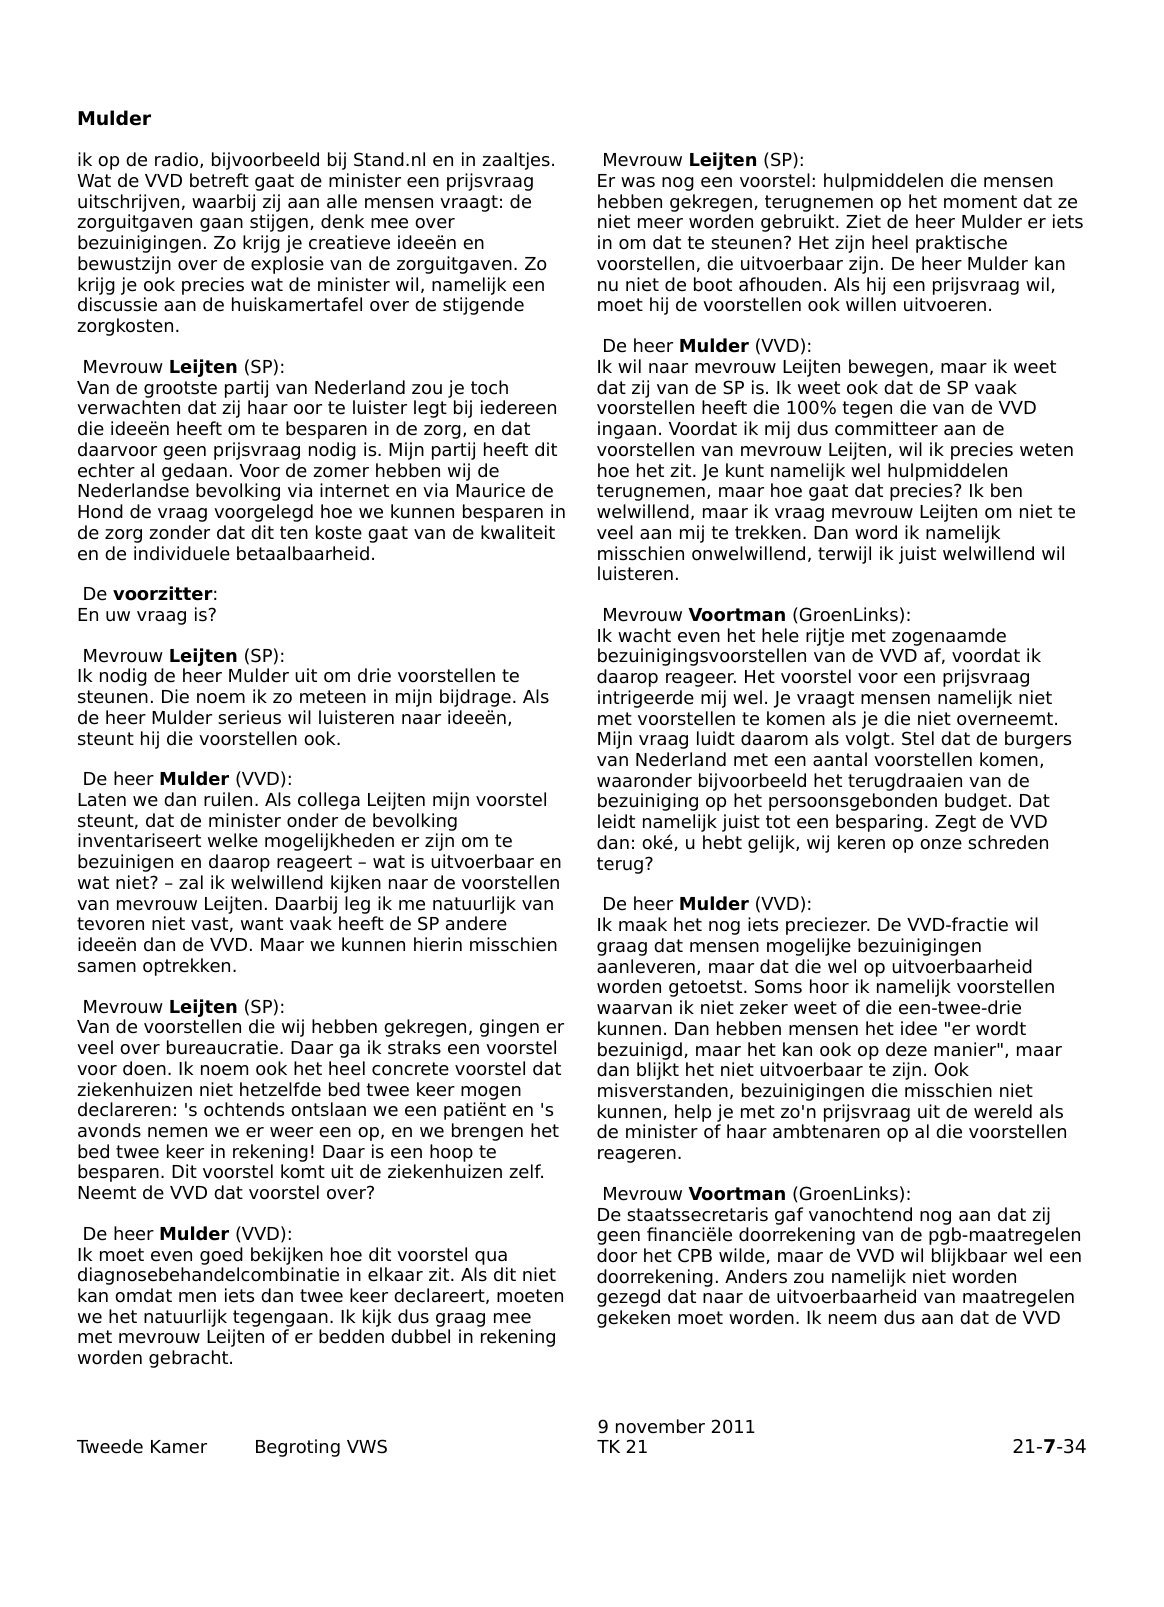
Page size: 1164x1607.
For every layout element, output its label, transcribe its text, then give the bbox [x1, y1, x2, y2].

text Mevrouw Leijten (SP): [77, 646, 567, 666]
text Mevrouw Leijten (SP): [596, 150, 1087, 171]
text Mevrouw Voortman (GroenLinks): [596, 605, 1087, 626]
text Ik nodig de heer Mulder uit om drie voorstellen te steunen. Die noem ik zo meteen in mijn bijdrage. Als de heer Mulder serieus wil luisteren naar ideeën, steunt hij die voorstellen ook. [77, 666, 567, 749]
text De voorzitter: [77, 584, 567, 605]
text Van de voorstellen die wij hebben gekregen, gingen er veel over bureaucratie. Daar ga ik straks een voorstel voor doen. Ik noem ook het heel concrete voorstel dat ziekenhuizen niet hetzelfde bed twee keer mogen declareren: 's ochtends ontslaan we een patiënt en 's avonds nemen we er weer een op, en we brengen het bed twee keer in rekening! Daar is een hoop te besparen. Dit voorstel komt uit de ziekenhuizen zelf. Neemt de VVD dat voorstel over? [77, 1017, 567, 1204]
text Mevrouw Leijten (SP): [77, 357, 567, 377]
text Ik moet even goed bekijken hoe dit voorstel qua diagnosebehandelcombinatie in elkaar zit. Als dit niet kan omdat men iets dan twee keer declareert, moeten we het natuurlijk tegengaan. Ik kijk dus graag mee met mevrouw Leijten of er bedden dubbel in rekening worden gebracht. [77, 1244, 567, 1369]
text Ik wil naar mevrouw Leijten bewegen, maar ik weet dat zij van de SP is. Ik weet ook dat de SP vaak voorstellen heeft die 100% tegen die van de VVD ingaan. Voordat ik mij dus committeer aan de voorstellen van mevrouw Leijten, wil ik precies weten hoe het zit. Je kunt namelijk wel hulpmiddelen terugnemen, maar hoe gaat dat precies? Ik ben welwillend, maar ik vraag mevrouw Leijten om niet te veel aan mij te trekken. Dan word ik namelijk misschien onwelwillend, terwijl ik juist welwillend wil luisteren. [596, 357, 1087, 585]
text ik op de radio, bijvoorbeeld bij Stand.nl en in zaaltjes. Wat de VVD betreft gaat de minister een prijsvraag uitschrijven, waarbij zij aan alle mensen vraagt: de zorguitgaven gaan stijgen, denk mee over bezuinigingen. Zo krijg je creatieve ideeën en bewustzijn over de explosie van de zorguitgaven. Zo krijg je ook precies wat de minister wil, namelijk een discussie aan de huiskamertafel over de stijgende zorgkosten. [77, 150, 567, 337]
text De heer Mulder (VVD): [596, 894, 1087, 915]
text De heer Mulder (VVD): [77, 769, 567, 790]
text De heer Mulder (VVD): [596, 336, 1087, 357]
text De staatssecretaris gaf vanochtend nog aan dat zij geen financiële doorrekening van de pgb-maatregelen door het CPB wilde, maar de VVD wil blijkbaar wel een doorrekening. Anders zou namelijk niet worden gezegd dat naar de uitvoerbaarheid van maatregelen gekeken moet worden. Ik neem dus aan dat de VVD [596, 1204, 1087, 1329]
text En uw vraag is? [77, 605, 567, 626]
text Laten we dan ruilen. Als collega Leijten mijn voorstel steunt, dat de minister onder de bevolking inventariseert welke mogelijkheden er zijn om te bezuinigen en daarop reageert – wat is uitvoerbaar en wat niet? – zal ik welwillend kijken naar de voorstellen van mevrouw Leijten. Daarbij leg ik me natuurlijk van tevoren niet vast, want vaak heeft de SP andere ideeën dan de VVD. Maar we kunnen hierin misschien samen optrekken. [77, 790, 567, 976]
text De heer Mulder (VVD): [77, 1224, 567, 1244]
text Mevrouw Voortman (GroenLinks): [596, 1184, 1087, 1204]
text Ik maak het nog iets preciezer. De VVD-fractie wil graag dat mensen mogelijke bezuinigingen aanleveren, maar dat die wel op uitvoerbaarheid worden getoetst. Soms hoor ik namelijk voorstellen waarvan ik niet zeker weet of die een-twee-drie kunnen. Dan hebben mensen het idee "er wordt bezuinigd, maar het kan ook op deze manier", maar dan blijkt het niet uitvoerbaar te zijn. Ook misverstanden, bezuinigingen die misschien niet kunnen, help je met zo'n prijsvraag uit de wereld als de minister of haar ambtenaren op al die voorstellen reageren. [596, 915, 1087, 1164]
text Mevrouw Leijten (SP): [77, 996, 567, 1017]
text Er was nog een voorstel: hulpmiddelen die mensen hebben gekregen, terugnemen op het moment dat ze niet meer worden gebruikt. Ziet de heer Mulder er iets in om dat te steunen? Het zijn heel praktische voorstellen, die uitvoerbaar zijn. De heer Mulder kan nu niet de boot afhouden. Als hij een prijsvraag wil, moet hij de voorstellen ook willen uitvoeren. [596, 171, 1087, 316]
text Ik wacht even het hele rijtje met zogenaamde bezuinigingsvoorstellen van de VVD af, voordat ik daarop reageer. Het voorstel voor een prijsvraag intrigeerde mij wel. Je vraagt mensen namelijk niet met voorstellen te komen als je die niet overneemt. Mijn vraag luidt daarom als volgt. Stel dat de burgers van Nederland met een aantal voorstellen komen, waaronder bijvoorbeeld het terugdraaien van de bezuiniging op het persoonsgebonden budget. Dat leidt namelijk juist tot een besparing. Zegt de VVD dan: oké, u hebt gelijk, wij keren op onze schreden terug? [596, 626, 1087, 874]
text Van de grootste partij van Nederland zou je toch verwachten dat zij haar oor te luister legt bij iedereen die ideeën heeft om te besparen in de zorg, en dat daarvoor geen prijsvraag nodig is. Mijn partij heeft dit echter al gedaan. Voor de zomer hebben wij de Nederlandse bevolking via internet en via Maurice de Hond de vraag voorgelegd hoe we kunnen besparen in de zorg zonder dat dit ten koste gaat van de kwaliteit en de individuele betaalbaarheid. [77, 377, 567, 564]
